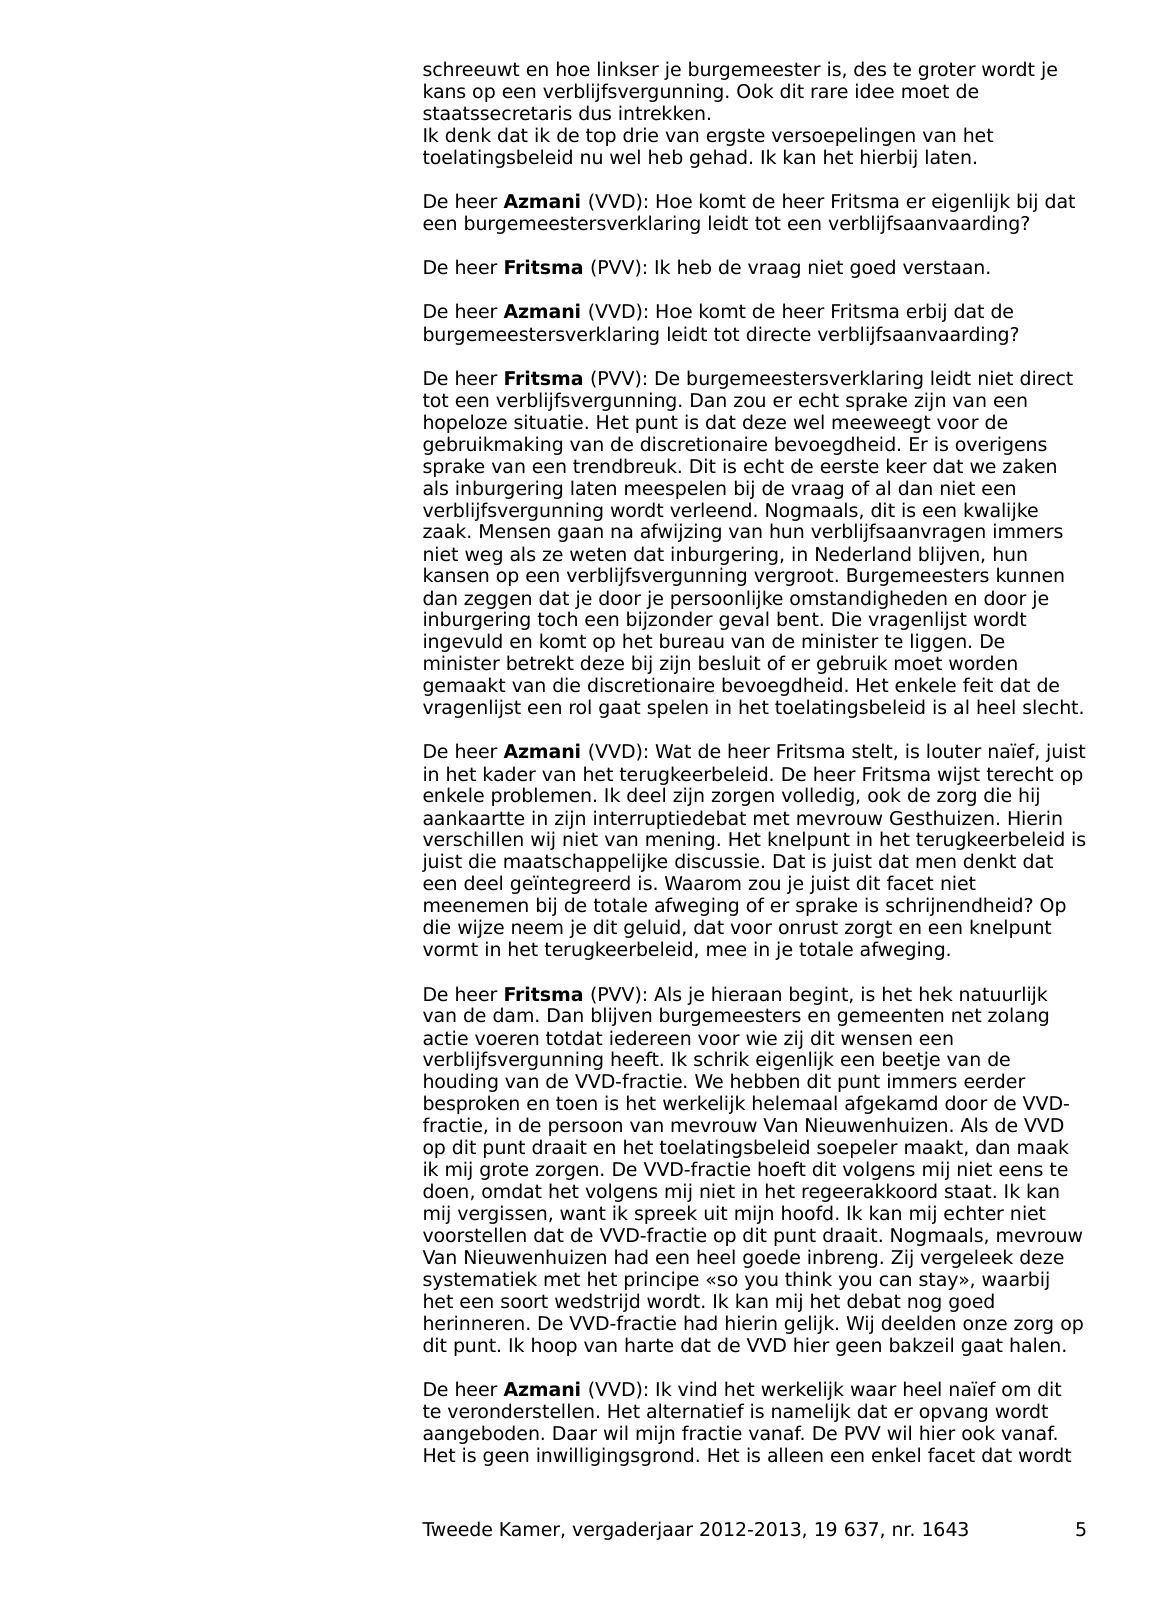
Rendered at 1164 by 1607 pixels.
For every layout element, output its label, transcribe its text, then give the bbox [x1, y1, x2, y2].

text De heer Fritsma (PVV): Ik heb de vraag niet goed verstaan. [422, 257, 1087, 279]
text De heer Azmani (VVD): Hoe komt de heer Fritsma er eigenlijk bij dat een burgemeestersverklaring leidt tot een verblijfsaanvaarding? [422, 191, 1087, 235]
text De heer Azmani (VVD): Wat de heer Fritsma stelt, is louter naïef, juist in het kader van het terugkeerbeleid. De heer Fritsma wijst terecht op enkele problemen. Ik deel zijn zorgen volledig, ook de zorg die hij aankaartte in zijn interruptiedebat met mevrouw Gesthuizen. Hierin verschillen wij niet van mening. Het knelpunt in het terugkeerbeleid is juist die maatschappelijke discussie. Dat is juist dat men denkt dat een deel geïntegreerd is. Waarom zou je juist dit facet niet meenemen bij de totale afweging of er sprake is schrijnendheid? Op die wijze neem je dit geluid, dat voor onrust zorgt en een knelpunt vormt in het terugkeerbeleid, mee in je totale afweging. [422, 741, 1087, 961]
text De heer Fritsma (PVV): Als je hieraan begint, is het hek natuurlijk van de dam. Dan blijven burgemeesters en gemeenten net zolang actie voeren totdat iedereen voor wie zij dit wensen een verblijfsvergunning heeft. Ik schrik eigenlijk een beetje van de houding van de VVD-fractie. We hebben dit punt immers eerder besproken en toen is het werkelijk helemaal afgekamd door de VVD-fractie, in de persoon van mevrouw Van Nieuwenhuizen. Als de VVD op dit punt draait en het toelatingsbeleid soepeler maakt, dan maak ik mij grote zorgen. De VVD-fractie hoeft dit volgens mij niet eens te doen, omdat het volgens mij niet in het regeerakkoord staat. Ik kan mij vergissen, want ik spreek uit mijn hoofd. Ik kan mij echter niet voorstellen dat de VVD-fractie op dit punt draait. Nogmaals, mevrouw Van Nieuwenhuizen had een heel goede inbreng. Zij vergeleek deze systematiek met het principe «so you think you can stay», waarbij het een soort wedstrijd wordt. Ik kan mij het debat nog goed herinneren. De VVD-fractie had hierin gelijk. Wij deelden onze zorg op dit punt. Ik hoop van harte dat de VVD hier geen bakzeil gaat halen. [422, 983, 1087, 1357]
text De heer Azmani (VVD): Ik vind het werkelijk waar heel naïef om dit te veronderstellen. Het alternatief is namelijk dat er opvang wordt aangeboden. Daar wil mijn fractie vanaf. De PVV wil hier ook vanaf. Het is geen inwilligingsgrond. Het is alleen een enkel facet dat wordt [422, 1379, 1087, 1467]
text schreeuwt en hoe linkser je burgemeester is, des te groter wordt je kans op een verblijfsvergunning. Ook dit rare idee moet de staatssecretaris dus intrekken. [422, 59, 1087, 125]
text Ik denk dat ik de top drie van ergste versoepelingen van het toelatingsbeleid nu wel heb gehad. Ik kan het hierbij laten. [422, 125, 1087, 169]
text De heer Fritsma (PVV): De burgemeestersverklaring leidt niet direct tot een verblijfsvergunning. Dan zou er echt sprake zijn van een hopeloze situatie. Het punt is dat deze wel meeweegt voor de gebruikmaking van de discretionaire bevoegdheid. Er is overigens sprake van een trendbreuk. Dit is echt de eerste keer dat we zaken als inburgering laten meespelen bij de vraag of al dan niet een verblijfsvergunning wordt verleend. Nogmaals, dit is een kwalijke zaak. Mensen gaan na afwijzing van hun verblijfsaanvragen immers niet weg als ze weten dat inburgering, in Nederland blijven, hun kansen op een verblijfsvergunning vergroot. Burgemeesters kunnen dan zeggen dat je door je persoonlijke omstandigheden en door je inburgering toch een bijzonder geval bent. Die vragenlijst wordt ingevuld en komt op het bureau van de minister te liggen. De minister betrekt deze bij zijn besluit of er gebruik moet worden gemaakt van die discretionaire bevoegdheid. Het enkele feit dat de vragenlijst een rol gaat spelen in het toelatingsbeleid is al heel slecht. [422, 368, 1087, 719]
text De heer Azmani (VVD): Hoe komt de heer Fritsma erbij dat de burgemeestersverklaring leidt tot directe verblijfsaanvaarding? [422, 301, 1087, 345]
